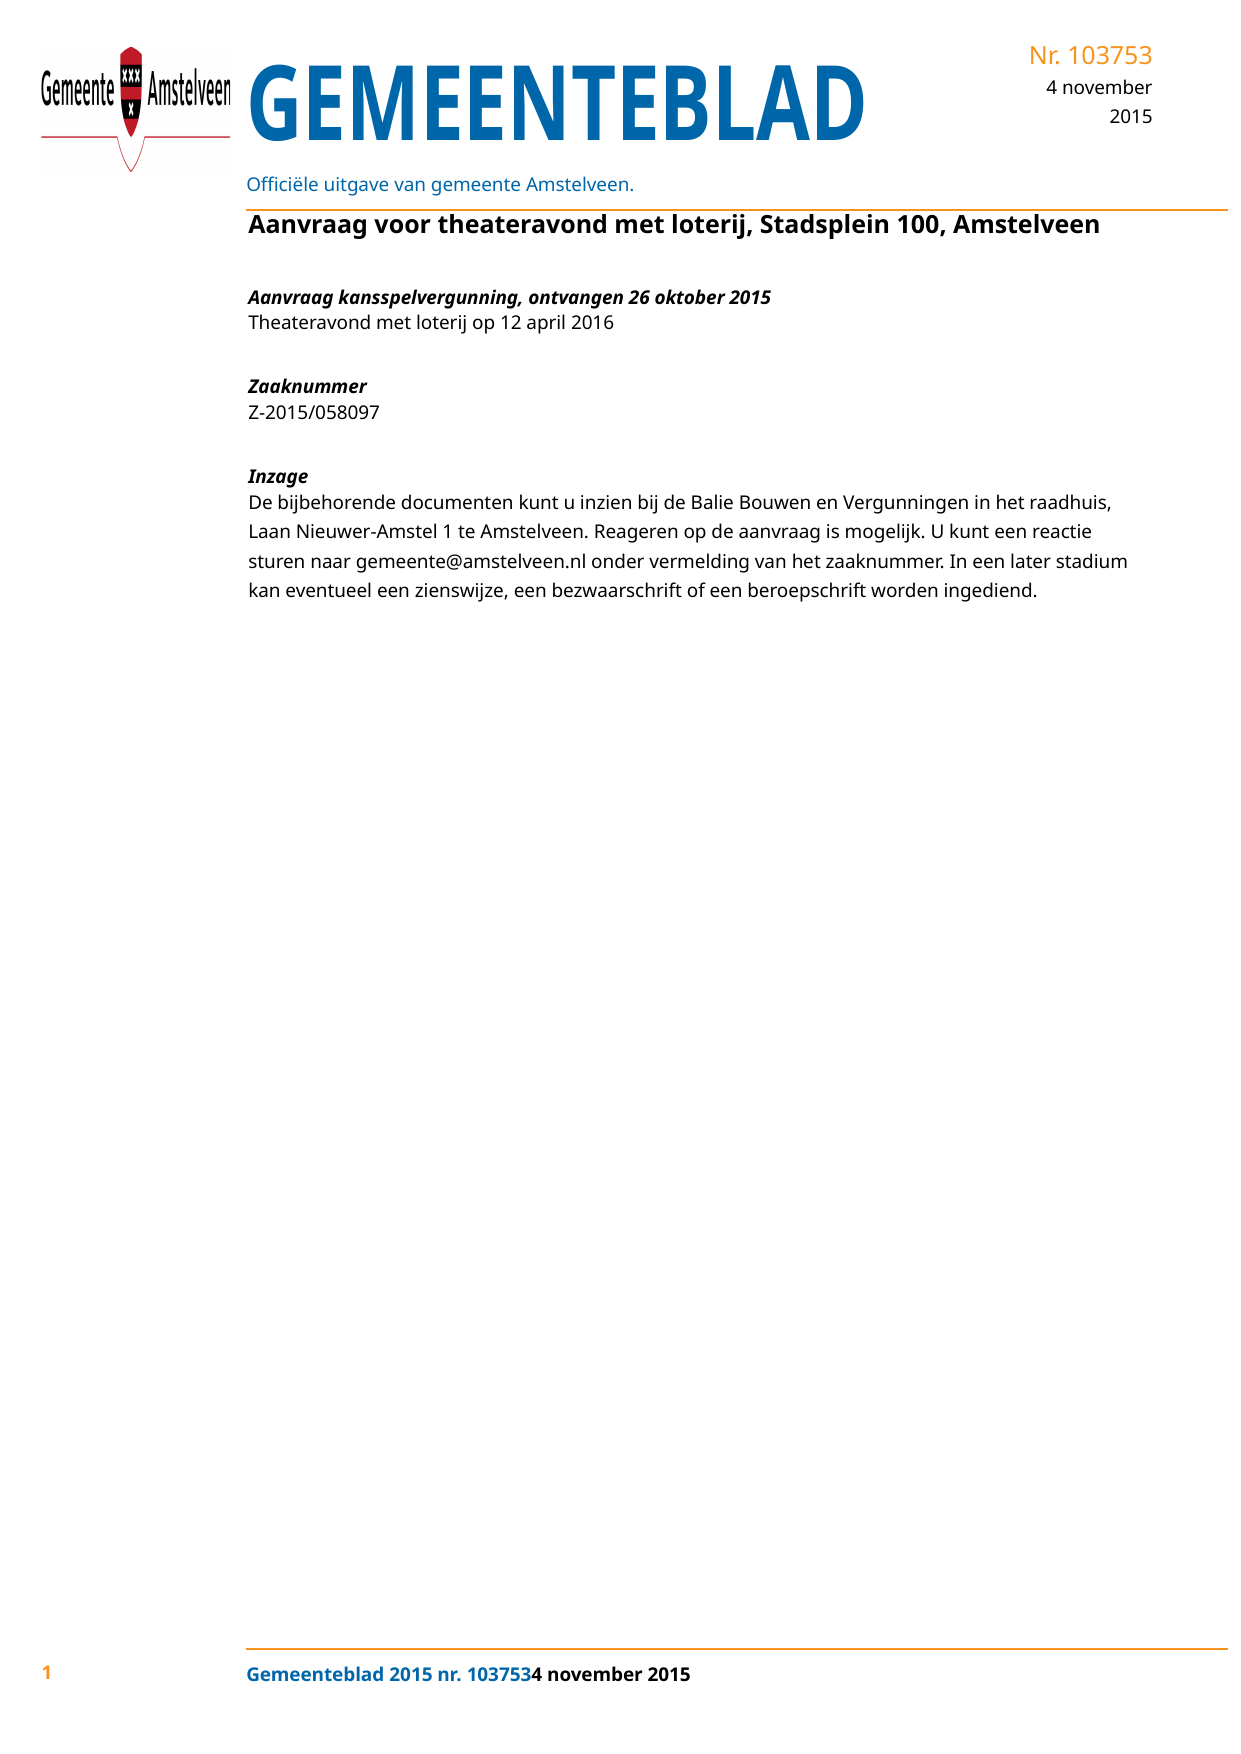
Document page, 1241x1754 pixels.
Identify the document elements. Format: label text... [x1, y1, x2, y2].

text Inzage [248, 463, 1152, 489]
text Z-2015/058097 [248, 399, 1152, 425]
text Aanvraag kansspelvergunning, ontvangen 26 oktober 2015 [248, 284, 1152, 309]
picture [41, 47, 231, 172]
text De bijbehorende documenten kunt u inzien bij de Balie Bouwen en Vergunningen in het raadhuis, Laan Nieuwer-Amstel 1 te Amstelveen. Reageren op de aanvraag is mogelijk. U kunt een reactie sturen naar gemeente@amstelveen.nl onder vermelding van het zaaknummer. In een later stadium kan eventueel een zienswijze, een bezwaarschrift of een beroepschrift worden ingediend. [248, 489, 1152, 603]
text Theateravond met loterij op 12 april 2016 [248, 309, 1152, 335]
text Zaaknummer [248, 373, 1152, 399]
text Aanvraag voor theateravond met loterij, Stadsplein 100, Amstelveen [248, 211, 1152, 241]
